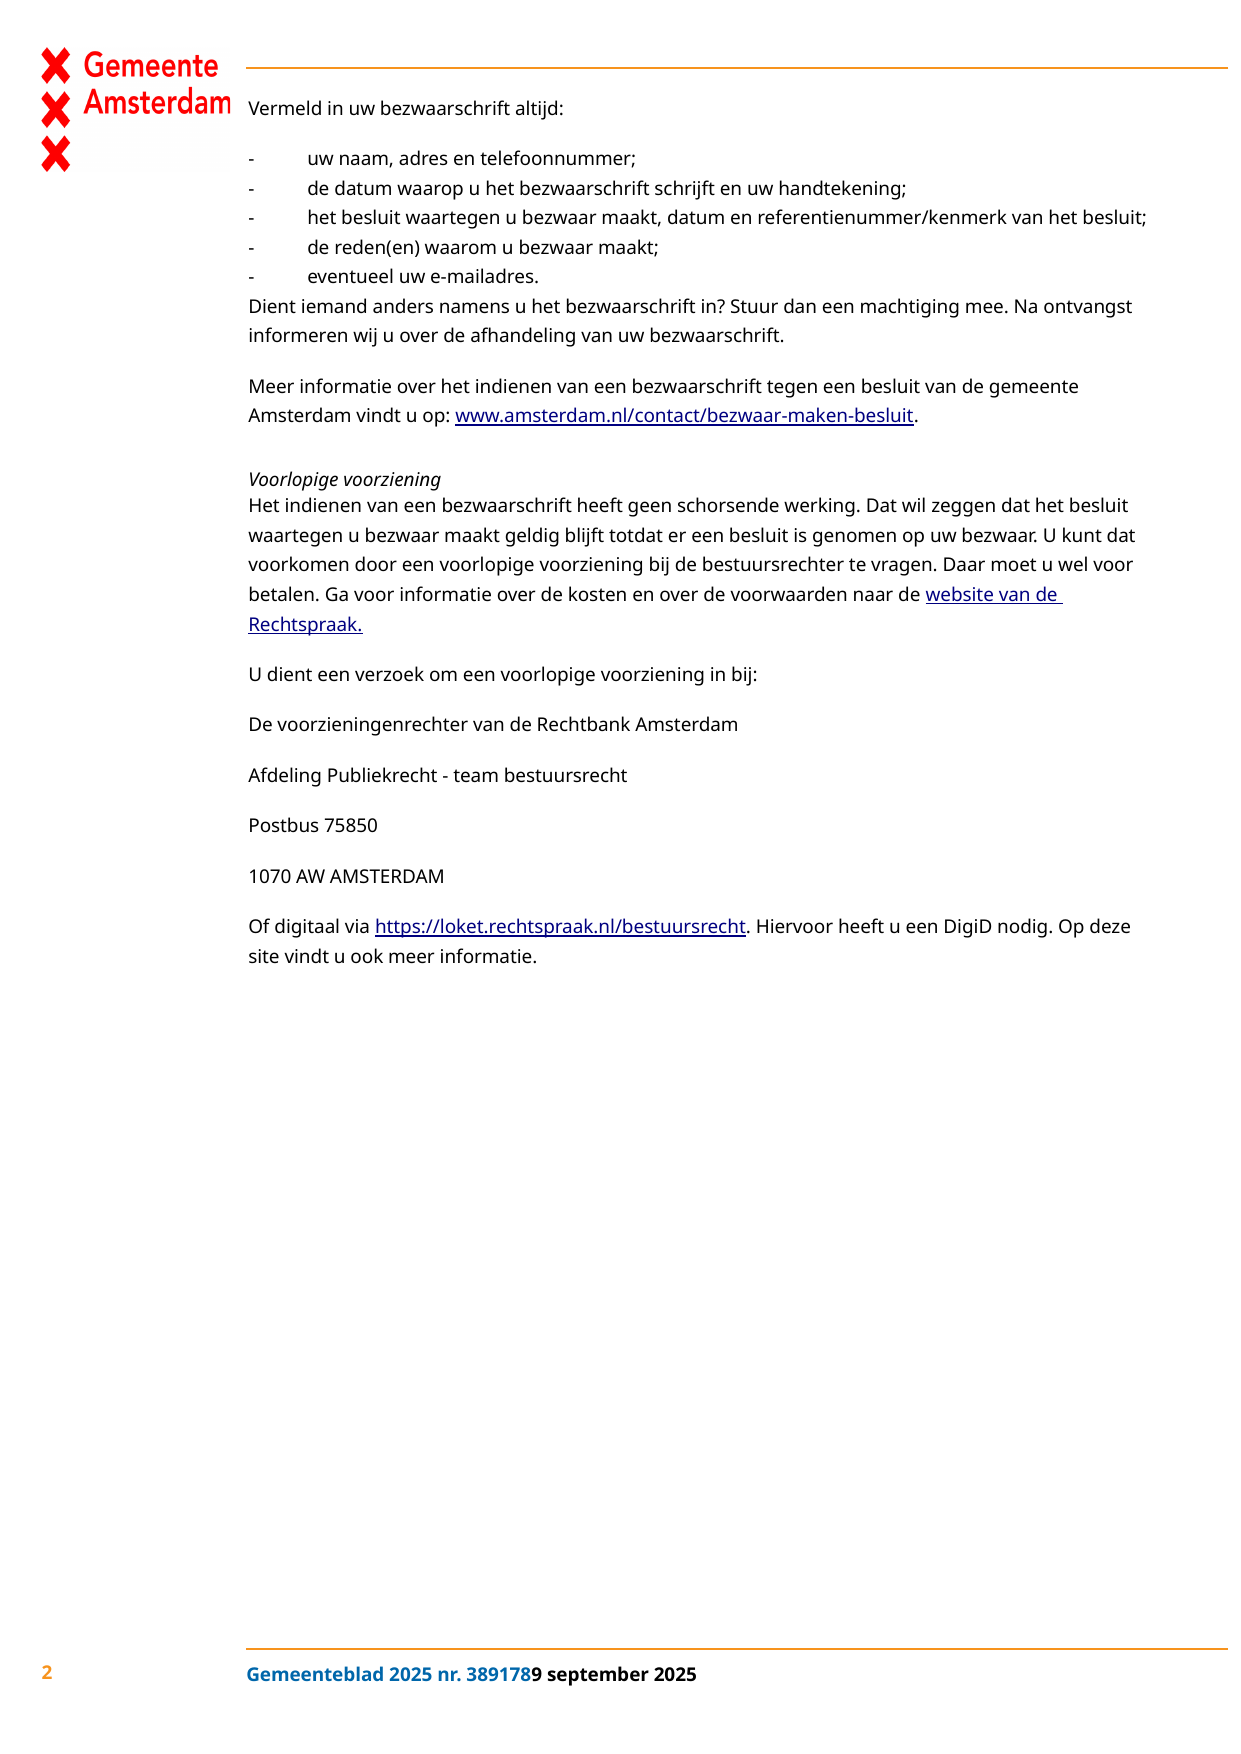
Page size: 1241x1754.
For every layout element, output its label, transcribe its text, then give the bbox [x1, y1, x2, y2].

text Of digitaal via https://loket.rechtspraak.nl/bestuursrecht. Hiervoor heeft u een DigiD nodig. Op deze site vindt u ook meer informatie. [248, 913, 1152, 968]
list de datum waarop u het bezwaarschrift schrijft en uw handtekening; [248, 175, 1152, 201]
list uw naam, adres en telefoonnummer; [248, 145, 1152, 171]
text De voorzieningenrechter van de Rechtbank Amsterdam [248, 712, 1152, 737]
text U dient een verzoek om een voorlopige voorziening in bij: [248, 661, 1152, 687]
list de reden(en) waarom u bezwaar maakt; [248, 234, 1152, 260]
picture [41, 47, 231, 172]
text 1070 AW AMSTERDAM [248, 863, 1152, 888]
text Postbus 75850 [248, 812, 1152, 838]
text Meer informatie over het indienen van een bezwaarschrift tegen een besluit van de gemeente Amsterdam vindt u op: www.amsterdam.nl/contact/bezwaar-maken-besluit. [248, 373, 1152, 428]
text Afdeling Publiekrecht - team bestuursrecht [248, 762, 1152, 788]
text Het indienen van een bezwaarschrift heeft geen schorsende werking. Dat wil zeggen dat het besluit waartegen u bezwaar maakt geldig blijft totdat er een besluit is genomen op uw bezwaar. U kunt dat voorkomen door een voorlopige voorziening bij de bestuursrechter te vragen. Daar moet u wel voor betalen. Ga voor informatie over de kosten en over de voorwaarden naar de website van de Rechtspraak. [248, 492, 1152, 636]
text Voorlopige voorziening [248, 467, 1152, 492]
list eventueel uw e-mailadres. [248, 263, 1152, 289]
text Dient iemand anders namens u het bezwaarschrift in? Stuur dan een machtiging mee. Na ontvangst informeren wij u over de afhandeling van uw bezwaarschrift. [248, 293, 1152, 348]
list het besluit waartegen u bezwaar maakt, datum en referentienummer/kenmerk van het besluit; [248, 204, 1152, 230]
text Vermeld in uw bezwaarschrift altijd: [248, 95, 1152, 121]
